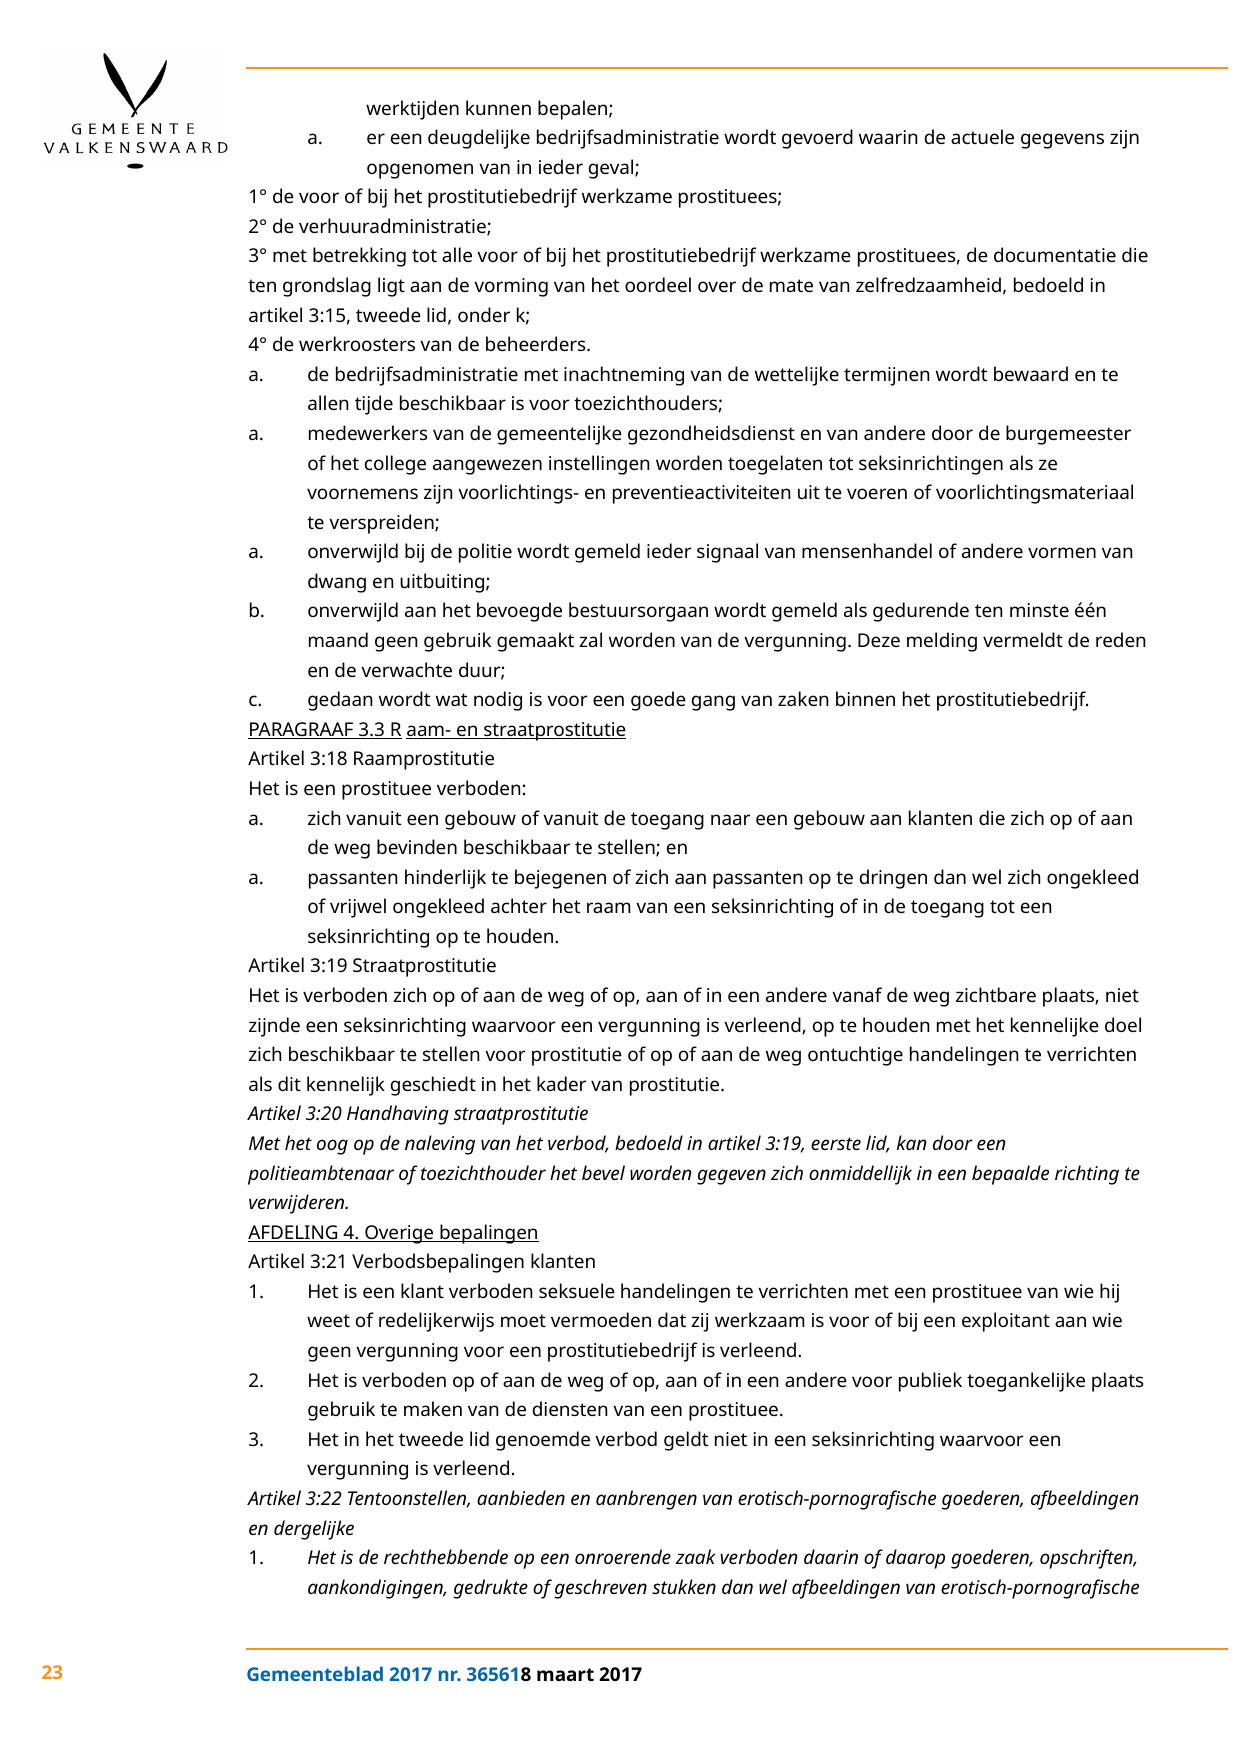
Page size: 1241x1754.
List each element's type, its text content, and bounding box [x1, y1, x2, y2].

text 2° de verhuuradministratie; [248, 213, 1152, 239]
list gedaan wordt wat nodig is voor een goede gang van zaken binnen het prostitutiebedrijf. [248, 686, 1152, 712]
text 4° de werkroosters van de beheerders. [248, 331, 1152, 357]
list de bedrijfsadministratie met inachtneming van de wettelijke termijnen wordt bewaard en te allen tijde beschikbaar is voor toezichthouders; [248, 361, 1152, 416]
list Het is de rechthebbende op een onroerende zaak verboden daarin of daarop goederen, opschriften, aankondigingen, gedrukte of geschreven stukken dan wel afbeeldingen van erotisch-pornografische [248, 1544, 1152, 1600]
text Het is een prostituee verboden: [248, 775, 1152, 801]
text Artikel 3:21 Verbodsbepalingen klanten [248, 1248, 1152, 1274]
list medewerkers van de gemeentelijke gezondheidsdienst en van andere door de burgemeester of het college aangewezen instellingen worden toegelaten tot seksinrichtingen als ze voornemens zijn voorlichtings- en preventieactiviteiten uit te voeren of voorlichtingsmateriaal te verspreiden; [248, 420, 1152, 535]
text Het is verboden zich op of aan de weg of op, aan of in een andere vanaf de weg zichtbare plaats, niet zijnde een seksinrichting waarvoor een vergunning is verleend, op te houden met het kennelijke doel zich beschikbaar te stellen voor prostitutie of op of aan de weg ontuchtige handelingen te verrichten als dit kennelijk geschiedt in het kader van prostitutie. [248, 982, 1152, 1097]
text Artikel 3:19 Straatprostitutie [248, 953, 1152, 978]
text Artikel 3:22 Tentoonstellen, aanbieden en aanbrengen van erotisch-pornografische goederen, afbeeldingen en dergelijke [248, 1485, 1152, 1541]
list zich vanuit een gebouw of vanuit de toegang naar een gebouw aan klanten die zich op of aan de weg bevinden beschikbaar te stellen; en [248, 805, 1152, 860]
text Artikel 3:18 Raamprostitutie [248, 746, 1152, 771]
list Het is verboden op of aan de weg of op, aan of in een andere voor publiek toegankelijke plaats gebruik te maken van de diensten van een prostituee. [248, 1367, 1152, 1422]
text AFDELING 4. Overige bepalingen [248, 1219, 1152, 1245]
list Het is een klant verboden seksuele handelingen te verrichten met een prostituee van wie hij weet of redelijkerwijs moet vermoeden dat zij werkzaam is voor of bij een exploitant aan wie geen vergunning voor een prostitutiebedrijf is verleend. [248, 1278, 1152, 1363]
picture [41, 47, 231, 172]
list onverwijld aan het bevoegde bestuursorgaan wordt gemeld als gedurende ten minste één maand geen gebruik gemaakt zal worden van de vergunning. Deze melding vermeldt de reden en de verwachte duur; [248, 598, 1152, 683]
text 3° met betrekking tot alle voor of bij het prostitutiebedrijf werkzame prostituees, de documentatie die ten grondslag ligt aan de vorming van het oordeel over de mate van zelfredzaamheid, bedoeld in artikel 3:15, tweede lid, onder k; [248, 243, 1152, 328]
text Met het oog op de naleving van het verbod, bedoeld in artikel 3:19, eerste lid, kan door een politieambtenaar of toezichthouder het bevel worden gegeven zich onmiddellijk in een bepaalde richting te verwijderen. [248, 1130, 1152, 1215]
text 1° de voor of bij het prostitutiebedrijf werkzame prostituees; [248, 183, 1152, 209]
list Het in het tweede lid genoemde verbod geldt niet in een seksinrichting waarvoor een vergunning is verleend. [248, 1426, 1152, 1481]
list passanten hinderlijk te bejegenen of zich aan passanten op te dringen dan wel zich ongekleed of vrijwel ongekleed achter het raam van een seksinrichting of in de toegang tot een seksinrichting op te houden. [248, 864, 1152, 949]
list onverwijld bij de politie wordt gemeld ieder signaal van mensenhandel of andere vormen van dwang en uitbuiting; [248, 538, 1152, 594]
text PARAGRAAF 3.3 R aam- en straatprostitutie [248, 716, 1152, 742]
text Artikel 3:20 Handhaving straatprostitutie [248, 1101, 1152, 1126]
list werktijden kunnen bepalen; [307, 95, 1152, 121]
list er een deugdelijke bedrijfsadministratie wordt gevoerd waarin de actuele gegevens zijn opgenomen van in ieder geval; [307, 124, 1152, 180]
